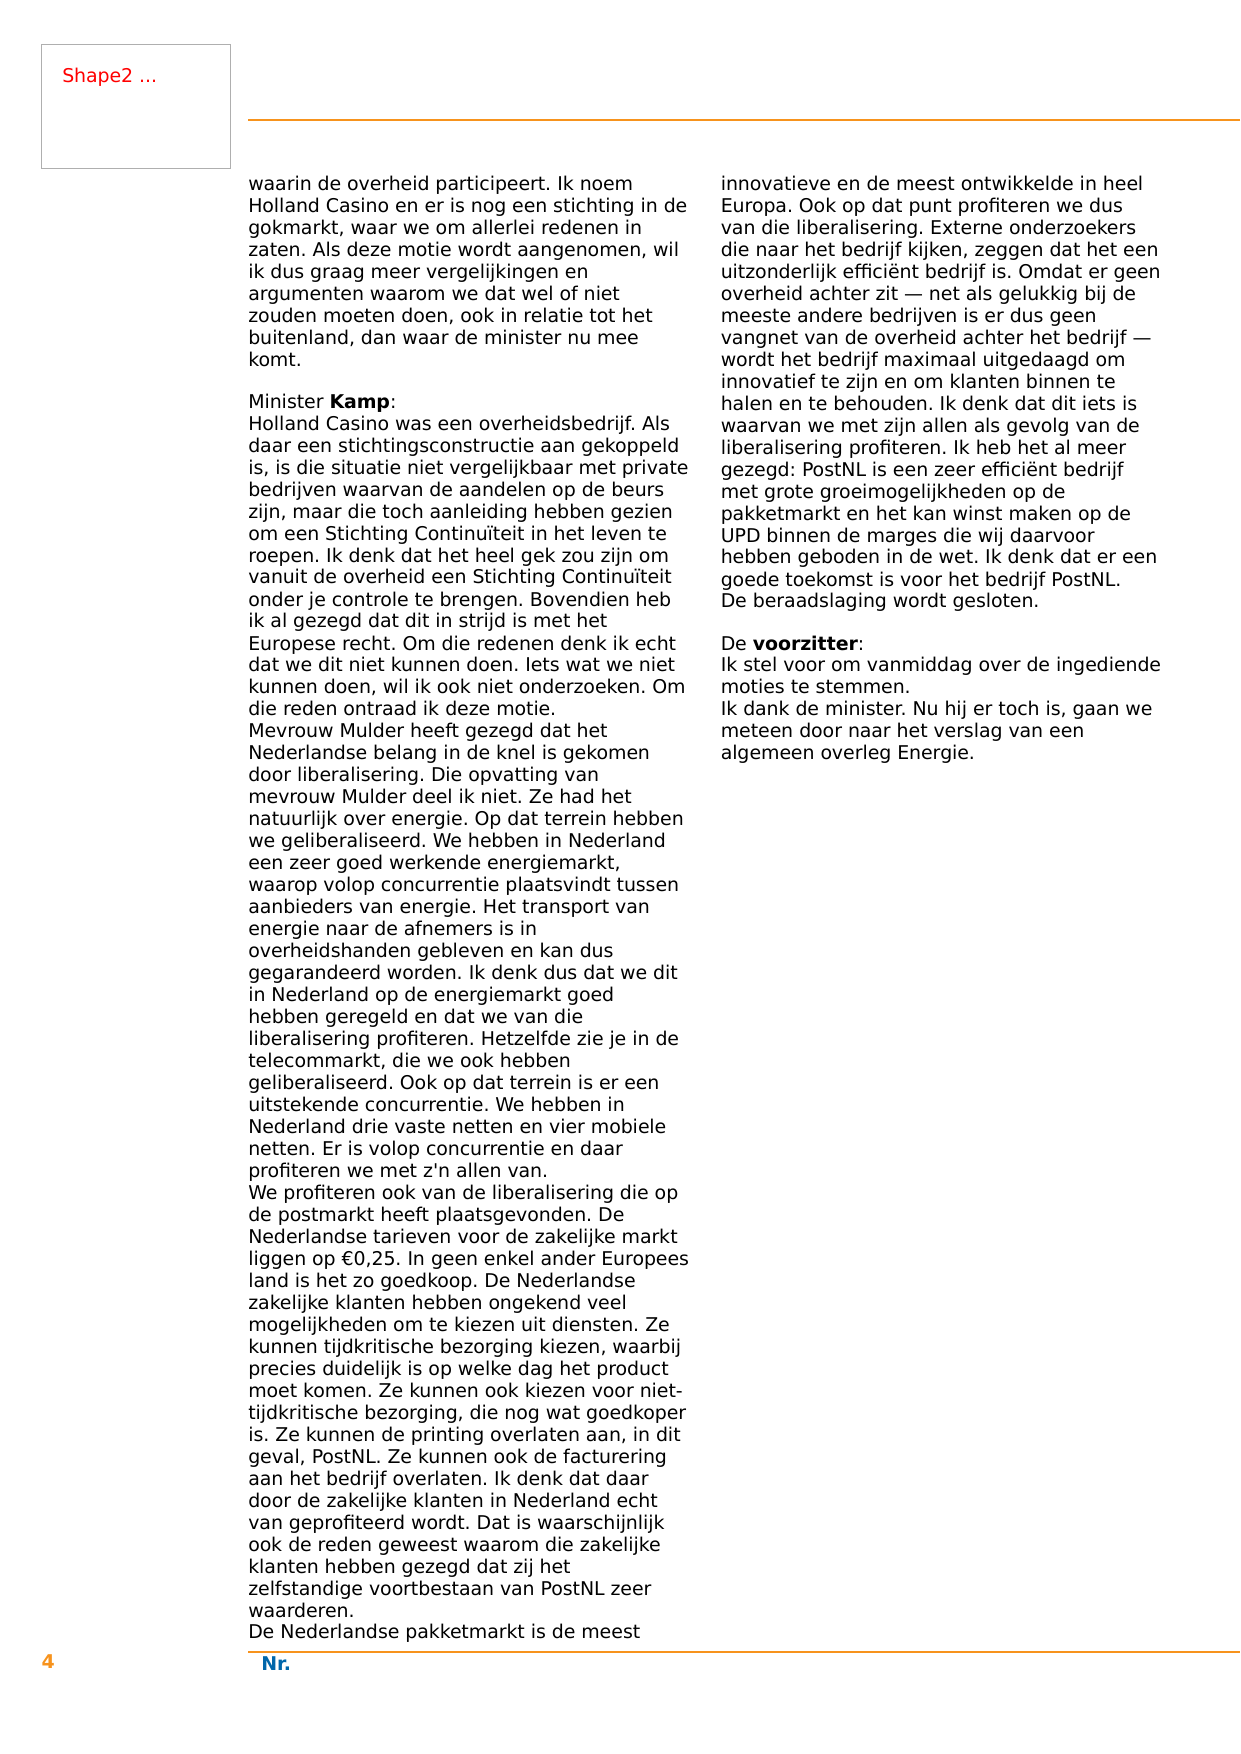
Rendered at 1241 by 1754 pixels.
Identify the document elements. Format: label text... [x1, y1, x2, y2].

text Holland Casino was een overheidsbedrijf. Als daar een stichtingsconstructie aan gekoppeld is, is die situatie niet vergelijkbaar met private bedrijven waarvan de aandelen op de beurs zijn, maar die toch aanleiding hebben gezien om een Stichting Continuïteit in het leven te roepen. Ik denk dat het heel gek zou zijn om vanuit de overheid een Stichting Continuïteit onder je controle te brengen. Bovendien heb ik al gezegd dat dit in strijd is met het Europese recht. Om die redenen denk ik echt dat we dit niet kunnen doen. Iets wat we niet kunnen doen, wil ik ook niet onderzoeken. Om die reden ontraad ik deze motie. [248, 413, 691, 720]
text waarin de overheid participeert. Ik noem Holland Casino en er is nog een stichting in de gokmarkt, waar we om allerlei redenen in zaten. Als deze motie wordt aangenomen, wil ik dus graag meer vergelijkingen en argumenten waarom we dat wel of niet zouden moeten doen, ook in relatie tot het buitenland, dan waar de minister nu mee komt. [248, 173, 691, 371]
text De beraadslaging wordt gesloten. [721, 590, 1163, 612]
text Ik stel voor om vanmiddag over de ingediende moties te stemmen. [721, 654, 1163, 698]
text Ik dank de minister. Nu hij er toch is, gaan we meteen door naar het verslag van een algemeen overleg Energie. [721, 698, 1163, 764]
text De Nederlandse pakketmarkt is de meest [248, 1621, 691, 1643]
text De voorzitter: [721, 632, 1163, 654]
text Mevrouw Mulder heeft gezegd dat het Nederlandse belang in de knel is gekomen door liberalisering. Die opvatting van mevrouw Mulder deel ik niet. Ze had het natuurlijk over energie. Op dat terrein hebben we geliberaliseerd. We hebben in Nederland een zeer goed werkende energiemarkt, waarop volop concurrentie plaatsvindt tussen aanbieders van energie. Het transport van energie naar de afnemers is in overheidshanden gebleven en kan dus gegarandeerd worden. Ik denk dus dat we dit in Nederland op de energiemarkt goed hebben geregeld en dat we van die liberalisering profiteren. Hetzelfde zie je in de telecommarkt, die we ook hebben geliberaliseerd. Ook op dat terrein is er een uitstekende concurrentie. We hebben in Nederland drie vaste netten en vier mobiele netten. Er is volop concurrentie en daar profiteren we met z'n allen van. [248, 720, 691, 1182]
text innovatieve en de meest ontwikkelde in heel Europa. Ook op dat punt profiteren we dus van die liberalisering. Externe onderzoekers die naar het bedrijf kijken, zeggen dat het een uitzonderlijk efficiënt bedrijf is. Omdat er geen overheid achter zit — net als gelukkig bij de meeste andere bedrijven is er dus geen vangnet van de overheid achter het bedrijf — wordt het bedrijf maximaal uitgedaagd om innovatief te zijn en om klanten binnen te halen en te behouden. Ik denk dat dit iets is waarvan we met zijn allen als gevolg van de liberalisering profiteren. Ik heb het al meer gezegd: PostNL is een zeer efficiënt bedrijf met grote groeimogelijkheden op de pakketmarkt en het kan winst maken op de UPD binnen de marges die wij daarvoor hebben geboden in de wet. Ik denk dat er een goede toekomst is voor het bedrijf PostNL. [721, 173, 1163, 590]
text Minister Kamp: [248, 391, 691, 413]
text We profiteren ook van de liberalisering die op de postmarkt heeft plaatsgevonden. De Nederlandse tarieven voor de zakelijke markt liggen op €0,25. In geen enkel ander Europees land is het zo goedkoop. De Nederlandse zakelijke klanten hebben ongekend veel mogelijkheden om te kiezen uit diensten. Ze kunnen tijdkritische bezorging kiezen, waarbij precies duidelijk is op welke dag het product moet komen. Ze kunnen ook kiezen voor niet-tijdkritische bezorging, die nog wat goedkoper is. Ze kunnen de printing overlaten aan, in dit geval, PostNL. Ze kunnen ook de facturering aan het bedrijf overlaten. Ik denk dat daar door de zakelijke klanten in Nederland echt van geprofiteerd wordt. Dat is waarschijnlijk ook de reden geweest waarom die zakelijke klanten hebben gezegd dat zij het zelfstandige voortbestaan van PostNL zeer waarderen. [248, 1182, 691, 1621]
